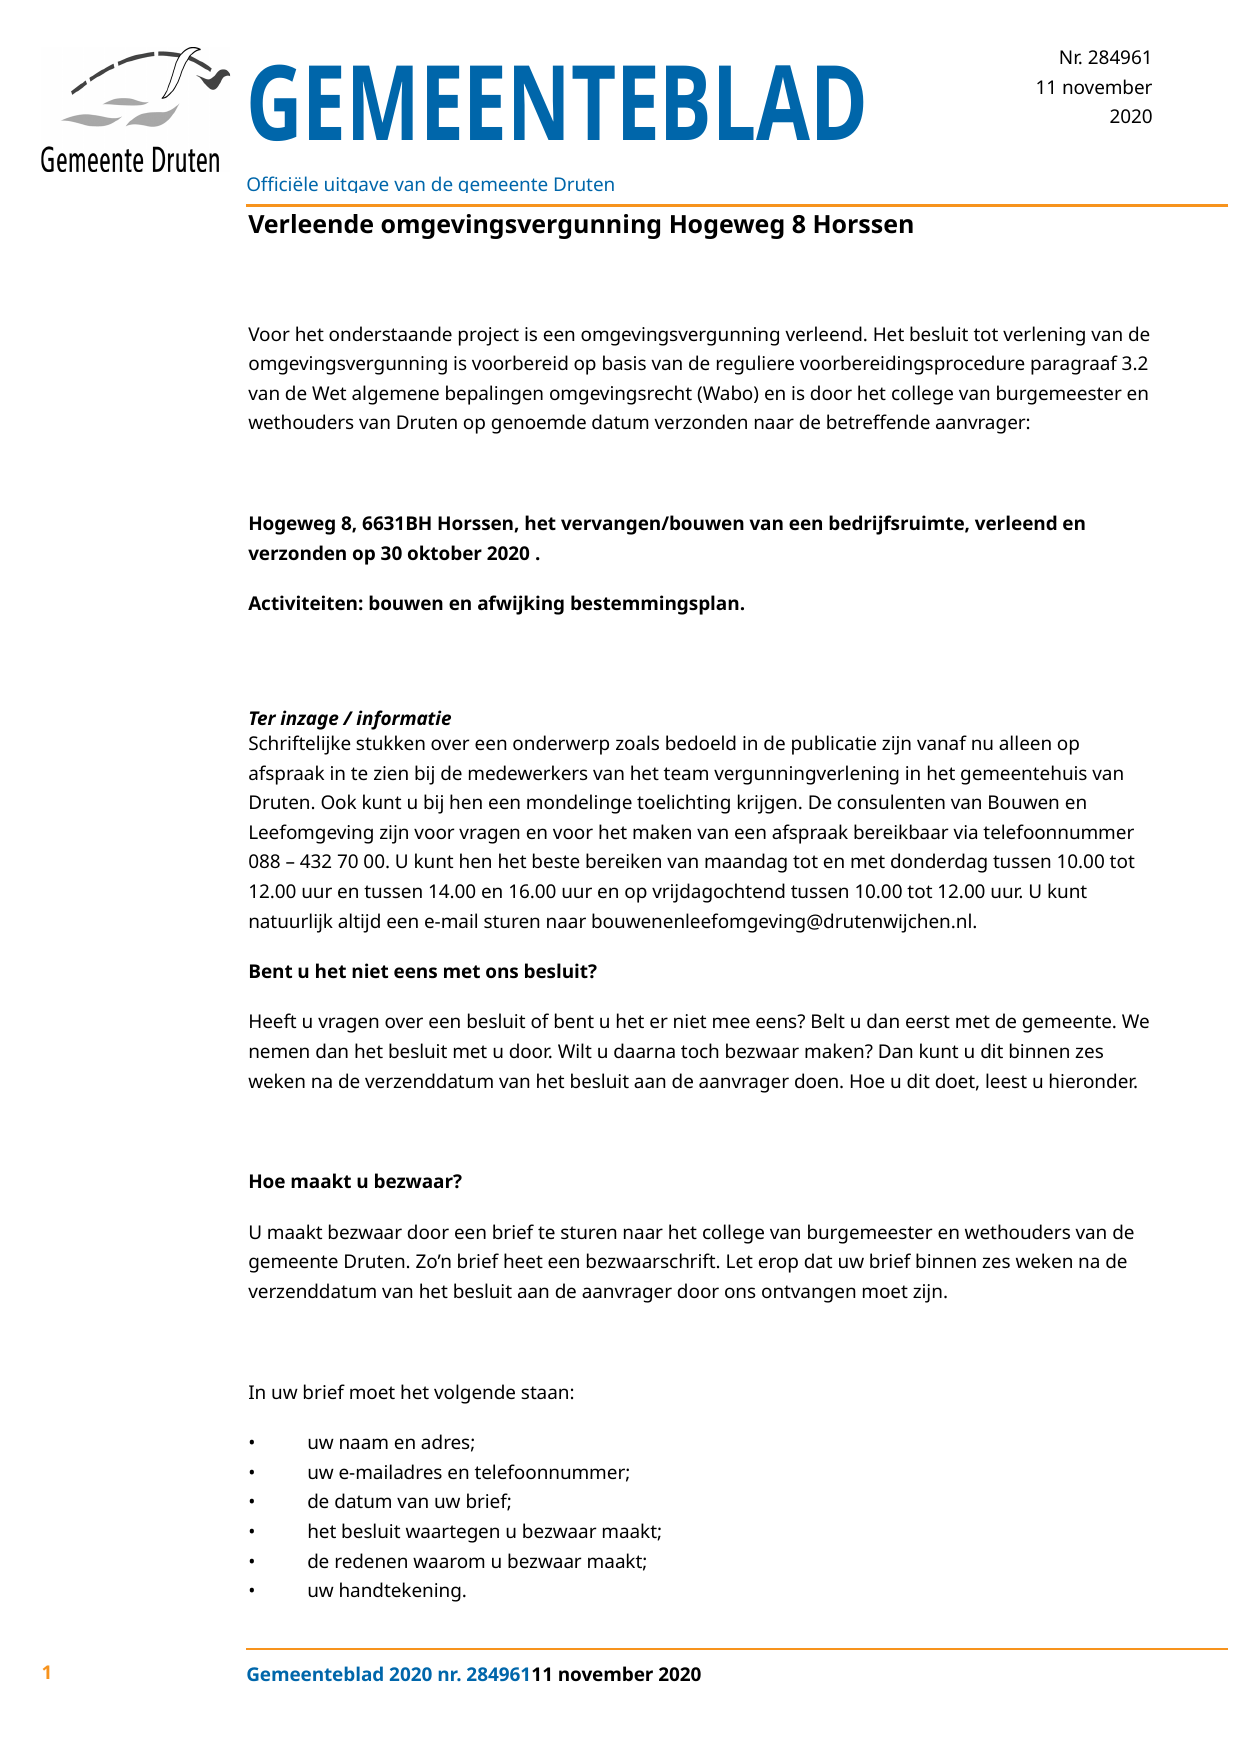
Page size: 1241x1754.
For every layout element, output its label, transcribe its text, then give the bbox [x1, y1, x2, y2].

list de redenen waarom u bezwaar maakt; [248, 1548, 1152, 1574]
text Schriftelijke stukken over een onderwerp zoals bedoeld in de publicatie zijn vanaf nu alleen op afspraak in te zien bij de medewerkers van het team vergunningverlening in het gemeentehuis van Druten. Ook kunt u bij hen een mondelinge toelichting krijgen. De consulenten van Bouwen en Leefomgeving zijn voor vragen en voor het maken van een afspraak bereikbaar via telefoonnummer 088 – 432 70 00. U kunt hen het beste bereiken van maandag tot en met donderdag tussen 10.00 tot 12.00 uur en tussen 14.00 en 16.00 uur en op vrijdagochtend tussen 10.00 tot 12.00 uur. U kunt natuurlijk altijd een e-mail sturen naar bouwenenleefomgeving@drutenwijchen.nl. [248, 730, 1152, 934]
text Bent u het niet eens met ons besluit? [248, 958, 1152, 984]
text Activiteiten: bouwen en afwijking bestemmingsplan. [248, 590, 1152, 616]
picture [41, 47, 231, 172]
text U maakt bezwaar door een brief te sturen naar het college van burgemeester en wethouders van de gemeente Druten. Zo’n brief heet een bezwaarschrift. Let erop dat uw brief binnen zes weken na de verzenddatum van het besluit aan de aanvrager door ons ontvangen moet zijn. [248, 1219, 1152, 1304]
text Hogeweg 8, 6631BH Horssen, het vervangen/bouwen van een bedrijfsruimte, verleend en verzonden op 30 oktober 2020 . [248, 510, 1152, 566]
list het besluit waartegen u bezwaar maakt; [248, 1518, 1152, 1544]
text Voor het onderstaande project is een omgevingsvergunning verleend. Het besluit tot verlening van de omgevingsvergunning is voorbereid op basis van de reguliere voorbereidingsprocedure paragraaf 3.2 van de Wet algemene bepalingen omgevingsrecht (Wabo) en is door het college van burgemeester en wethouders van Druten op genoemde datum verzonden naar de betreffende aanvrager: [248, 321, 1152, 435]
list uw naam en adres; [248, 1429, 1152, 1455]
list uw handtekening. [248, 1577, 1152, 1603]
text Heeft u vragen over een besluit of bent u het er niet mee eens? Belt u dan eerst met de gemeente. We nemen dan het besluit met u door. Wilt u daarna toch bezwaar maken? Dan kunt u dit binnen zes weken na de verzenddatum van het besluit aan de aanvrager doen. Hoe u dit doet, leest u hieronder. [248, 1009, 1152, 1094]
list de datum van uw brief; [248, 1489, 1152, 1514]
text In uw brief moet het volgende staan: [248, 1379, 1152, 1405]
text Ter inzage / informatie [248, 705, 1152, 730]
text Verleende omgevingsvergunning Hogeweg 8 Horssen [248, 207, 1152, 241]
text Hoe maakt u bezwaar? [248, 1169, 1152, 1194]
list uw e-mailadres en telefoonnummer; [248, 1459, 1152, 1485]
